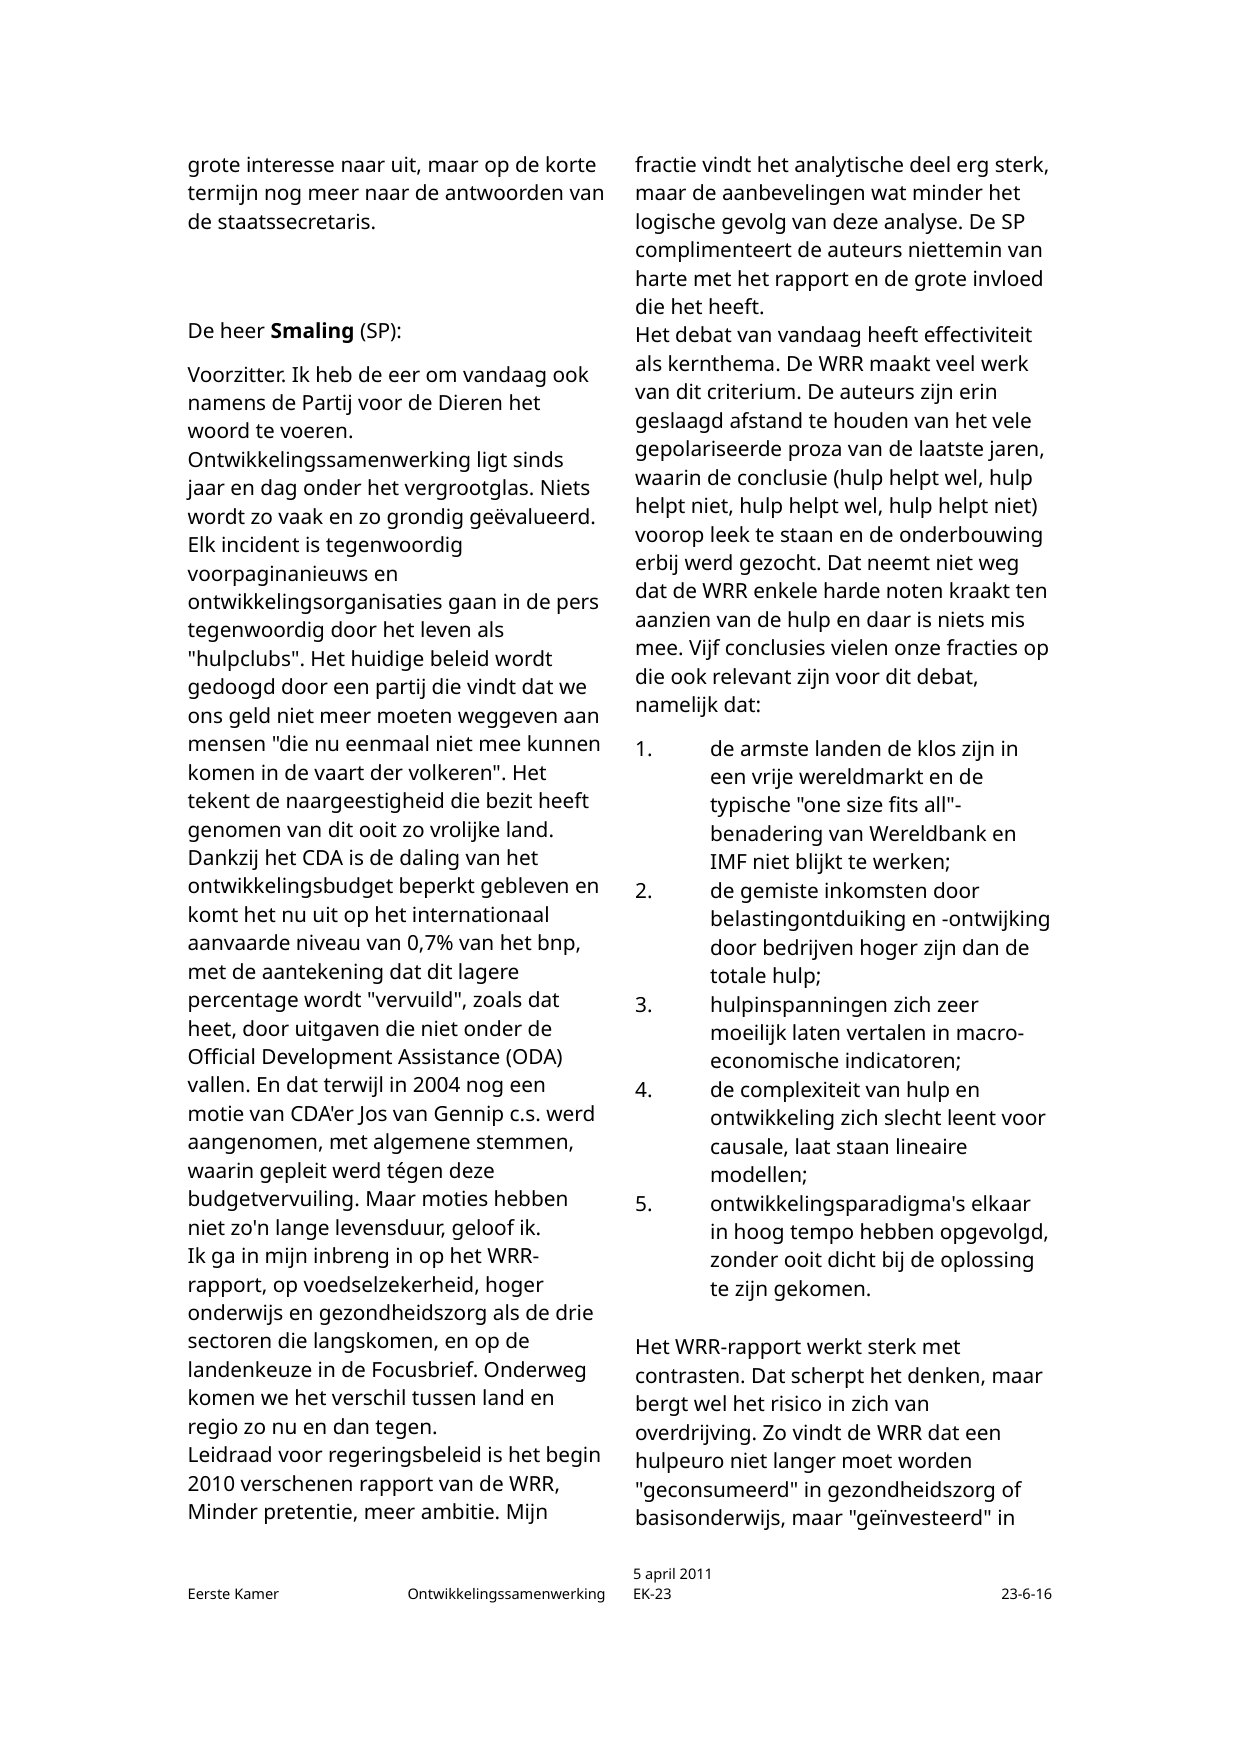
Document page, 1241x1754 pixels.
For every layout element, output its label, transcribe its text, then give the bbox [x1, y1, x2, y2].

text grote interesse naar uit, maar op de korte termijn nog meer naar de antwoorden van de staatssecretaris. [187, 150, 605, 235]
list de gemiste inkomsten door belastingontduiking en -ontwijking door bedrijven hoger zijn dan de totale hulp; [635, 876, 1053, 990]
text fractie vindt het analytische deel erg sterk, maar de aanbevelingen wat minder het logische gevolg van deze analyse. De SP complimenteert de auteurs niettemin van harte met het rapport en de grote invloed die het heeft. [635, 150, 1053, 321]
text Het debat van vandaag heeft effectiviteit als kernthema. De WRR maakt veel werk van dit criterium. De auteurs zijn erin geslaagd afstand te houden van het vele gepolariseerde proza van de laatste jaren, waarin de conclusie (hulp helpt wel, hulp helpt niet, hulp helpt wel, hulp helpt niet) voorop leek te staan en de onderbouwing erbij werd gezocht. Dat neemt niet weg dat de WRR enkele harde noten kraakt ten aanzien van de hulp en daar is niets mis mee. Vijf conclusies vielen onze fracties op die ook relevant zijn voor dit debat, namelijk dat: [635, 321, 1053, 719]
text Ik ga in mijn inbreng in op het WRR-rapport, op voedselzekerheid, hoger onderwijs en gezondheidszorg als de drie sectoren die langskomen, en op de landenkeuze in de Focusbrief. Onderweg komen we het verschil tussen land en regio zo nu en dan tegen. [187, 1241, 605, 1440]
list ontwikkelingsparadigma's elkaar in hoog tempo hebben opgevolgd, zonder ooit dicht bij de oplossing te zijn gekomen. [635, 1189, 1053, 1302]
text Ontwikkelingssamenwerking ligt sinds jaar en dag onder het vergrootglas. Niets wordt zo vaak en zo grondig geëvalueerd. Elk incident is tegenwoordig voorpaginanieuws en ontwikkelingsorganisaties gaan in de pers tegenwoordig door het leven als "hulpclubs". Het huidige beleid wordt gedoogd door een partij die vindt dat we ons geld niet meer moeten weggeven aan mensen "die nu eenmaal niet mee kunnen komen in de vaart der volkeren". Het tekent de naargeestigheid die bezit heeft genomen van dit ooit zo vrolijke land. Dankzij het CDA is de daling van het ontwikkelingsbudget beperkt gebleven en komt het nu uit op het internationaal aanvaarde niveau van 0,7% van het bnp, met de aantekening dat dit lagere percentage wordt "vervuild", zoals dat heet, door uitgaven die niet onder de Official Development Assistance (ODA) vallen. En dat terwijl in 2004 nog een motie van CDA'er Jos van Gennip c.s. werd aangenomen, met algemene stemmen, waarin gepleit werd tégen deze budgetvervuiling. Maar moties hebben niet zo'n lange levensduur, geloof ik. [187, 445, 605, 1241]
list de armste landen de klos zijn in een vrije wereldmarkt en de typische "one size fits all"-benadering van Wereldbank en IMF niet blijkt te werken; [635, 734, 1053, 876]
text  [187, 265, 605, 294]
text Voorzitter. Ik heb de eer om vandaag ook namens de Partij voor de Dieren het woord te voeren. [187, 360, 605, 445]
list hulpinspanningen zich zeer moeilijk laten vertalen in macro-economische indicatoren; [635, 990, 1053, 1075]
text Leidraad voor regeringsbeleid is het begin 2010 verschenen rapport van de WRR, Minder pretentie, meer ambitie. Mijn [187, 1440, 605, 1526]
text Het WRR-rapport werkt sterk met contrasten. Dat scherpt het denken, maar bergt wel het risico in zich van overdrijving. Zo vindt de WRR dat een hulpeuro niet langer moet worden "geconsumeerd" in gezondheidszorg of basisonderwijs, maar "geïnvesteerd" in [635, 1332, 1053, 1532]
list de complexiteit van hulp en ontwikkeling zich slecht leent voor causale, laat staan lineaire modellen; [635, 1075, 1053, 1189]
text De heer Smaling (SP): [187, 316, 605, 345]
